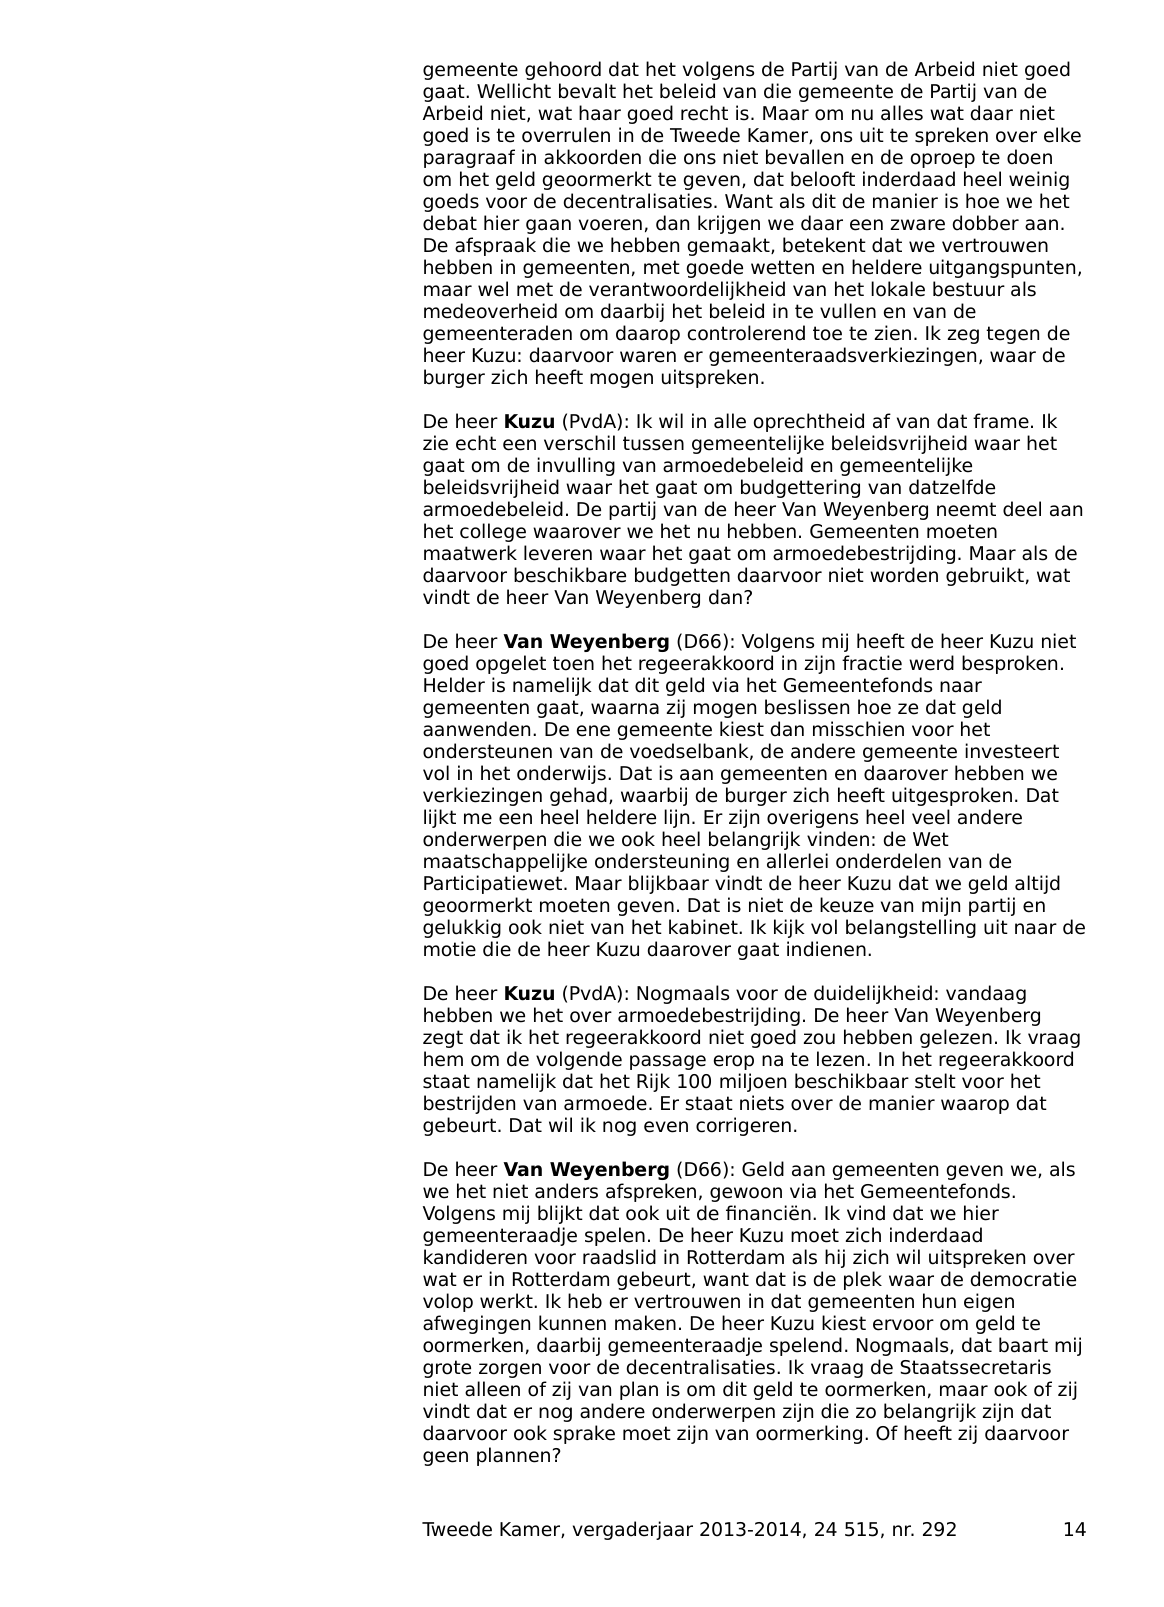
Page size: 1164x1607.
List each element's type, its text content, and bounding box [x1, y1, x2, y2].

text De heer Kuzu (PvdA): Ik wil in alle oprechtheid af van dat frame. Ik zie echt een verschil tussen gemeentelijke beleidsvrijheid waar het gaat om de invulling van armoedebeleid en gemeentelijke beleidsvrijheid waar het gaat om budgettering van datzelfde armoedebeleid. De partij van de heer Van Weyenberg neemt deel aan het college waarover we het nu hebben. Gemeenten moeten maatwerk leveren waar het gaat om armoedebestrijding. Maar als de daarvoor beschikbare budgetten daarvoor niet worden gebruikt, wat vindt de heer Van Weyenberg dan? [422, 411, 1087, 609]
text gemeente gehoord dat het volgens de Partij van de Arbeid niet goed gaat. Wellicht bevalt het beleid van die gemeente de Partij van de Arbeid niet, wat haar goed recht is. Maar om nu alles wat daar niet goed is te overrulen in de Tweede Kamer, ons uit te spreken over elke paragraaf in akkoorden die ons niet bevallen en de oproep te doen om het geld geoormerkt te geven, dat belooft inderdaad heel weinig goeds voor de decentralisaties. Want als dit de manier is hoe we het debat hier gaan voeren, dan krijgen we daar een zware dobber aan. De afspraak die we hebben gemaakt, betekent dat we vertrouwen hebben in gemeenten, met goede wetten en heldere uitgangspunten, maar wel met de verantwoordelijkheid van het lokale bestuur als medeoverheid om daarbij het beleid in te vullen en van de gemeenteraden om daarop controlerend toe te zien. Ik zeg tegen de heer Kuzu: daarvoor waren er gemeenteraadsverkiezingen, waar de burger zich heeft mogen uitspreken. [422, 59, 1087, 389]
text De heer Van Weyenberg (D66): Geld aan gemeenten geven we, als we het niet anders afspreken, gewoon via het Gemeentefonds. Volgens mij blijkt dat ook uit de financiën. Ik vind dat we hier gemeenteraadje spelen. De heer Kuzu moet zich inderdaad kandideren voor raadslid in Rotterdam als hij zich wil uitspreken over wat er in Rotterdam gebeurt, want dat is de plek waar de democratie volop werkt. Ik heb er vertrouwen in dat gemeenten hun eigen afwegingen kunnen maken. De heer Kuzu kiest ervoor om geld te oormerken, daarbij gemeenteraadje spelend. Nogmaals, dat baart mij grote zorgen voor de decentralisaties. Ik vraag de Staatssecretaris niet alleen of zij van plan is om dit geld te oormerken, maar ook of zij vindt dat er nog andere onderwerpen zijn die zo belangrijk zijn dat daarvoor ook sprake moet zijn van oormerking. Of heeft zij daarvoor geen plannen? [422, 1159, 1087, 1467]
text De heer Van Weyenberg (D66): Volgens mij heeft de heer Kuzu niet goed opgelet toen het regeerakkoord in zijn fractie werd besproken. Helder is namelijk dat dit geld via het Gemeentefonds naar gemeenten gaat, waarna zij mogen beslissen hoe ze dat geld aanwenden. De ene gemeente kiest dan misschien voor het ondersteunen van de voedselbank, de andere gemeente investeert vol in het onderwijs. Dat is aan gemeenten en daarover hebben we verkiezingen gehad, waarbij de burger zich heeft uitgesproken. Dat lijkt me een heel heldere lijn. Er zijn overigens heel veel andere onderwerpen die we ook heel belangrijk vinden: de Wet maatschappelijke ondersteuning en allerlei onderdelen van de Participatiewet. Maar blijkbaar vindt de heer Kuzu dat we geld altijd geoormerkt moeten geven. Dat is niet de keuze van mijn partij en gelukkig ook niet van het kabinet. Ik kijk vol belangstelling uit naar de motie die de heer Kuzu daarover gaat indienen. [422, 631, 1087, 961]
text De heer Kuzu (PvdA): Nogmaals voor de duidelijkheid: vandaag hebben we het over armoedebestrijding. De heer Van Weyenberg zegt dat ik het regeerakkoord niet goed zou hebben gelezen. Ik vraag hem om de volgende passage erop na te lezen. In het regeerakkoord staat namelijk dat het Rijk 100 miljoen beschikbaar stelt voor het bestrijden van armoede. Er staat niets over de manier waarop dat gebeurt. Dat wil ik nog even corrigeren. [422, 983, 1087, 1137]
